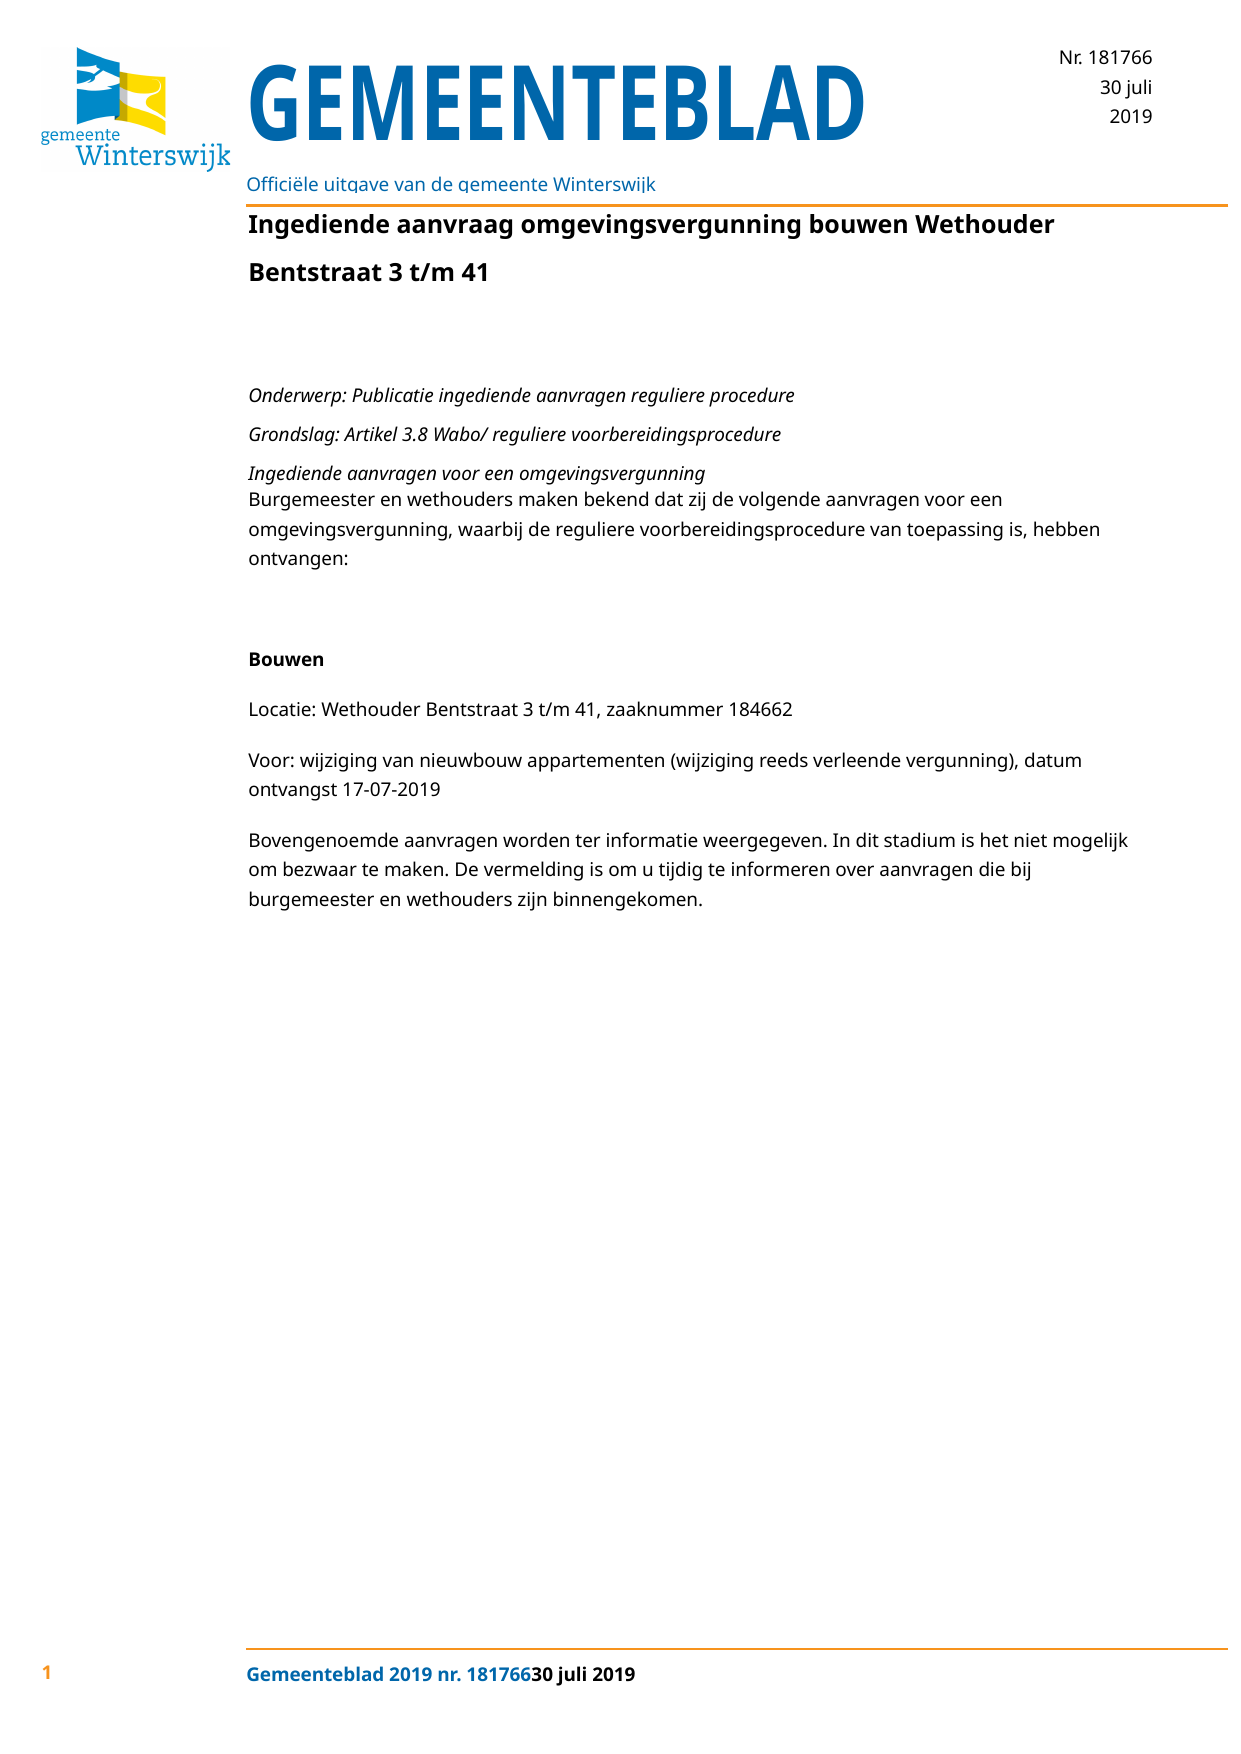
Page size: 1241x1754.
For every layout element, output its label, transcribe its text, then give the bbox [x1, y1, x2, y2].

picture [41, 47, 231, 172]
text Burgemeester en wethouders maken bekend dat zij de volgende aanvragen voor een omgevingsvergunning, waarbij de reguliere voorbereidingsprocedure van toepassing is, hebben ontvangen: [248, 486, 1152, 571]
text Ingediende aanvragen voor een omgevingsvergunning [248, 460, 1152, 486]
text Locatie: Wethouder Bentstraat 3 t/m 41, zaaknummer 184662 [248, 697, 1152, 722]
text Bouwen [248, 646, 1152, 672]
text Bovengenoemde aanvragen worden ter informatie weergegeven. In dit stadium is het niet mogelijk om bezwaar te maken. De vermelding is om u tijdig te informeren over aanvragen die bij burgemeester en wethouders zijn binnengekomen. [248, 827, 1152, 912]
text Ingediende aanvraag omgevingsvergunning bouwen Wethouder Bentstraat 3 t/m 41 [248, 207, 1152, 288]
picture [225, 153, 231, 162]
text Grondslag: Artikel 3.8 Wabo/ reguliere voorbereidingsprocedure [248, 421, 1152, 447]
text Onderwerp: Publicatie ingediende aanvragen reguliere procedure [248, 382, 1152, 408]
text Voor: wijziging van nieuwbouw appartementen (wijziging reeds verleende vergunning), datum ontvangst 17-07-2019 [248, 747, 1152, 802]
